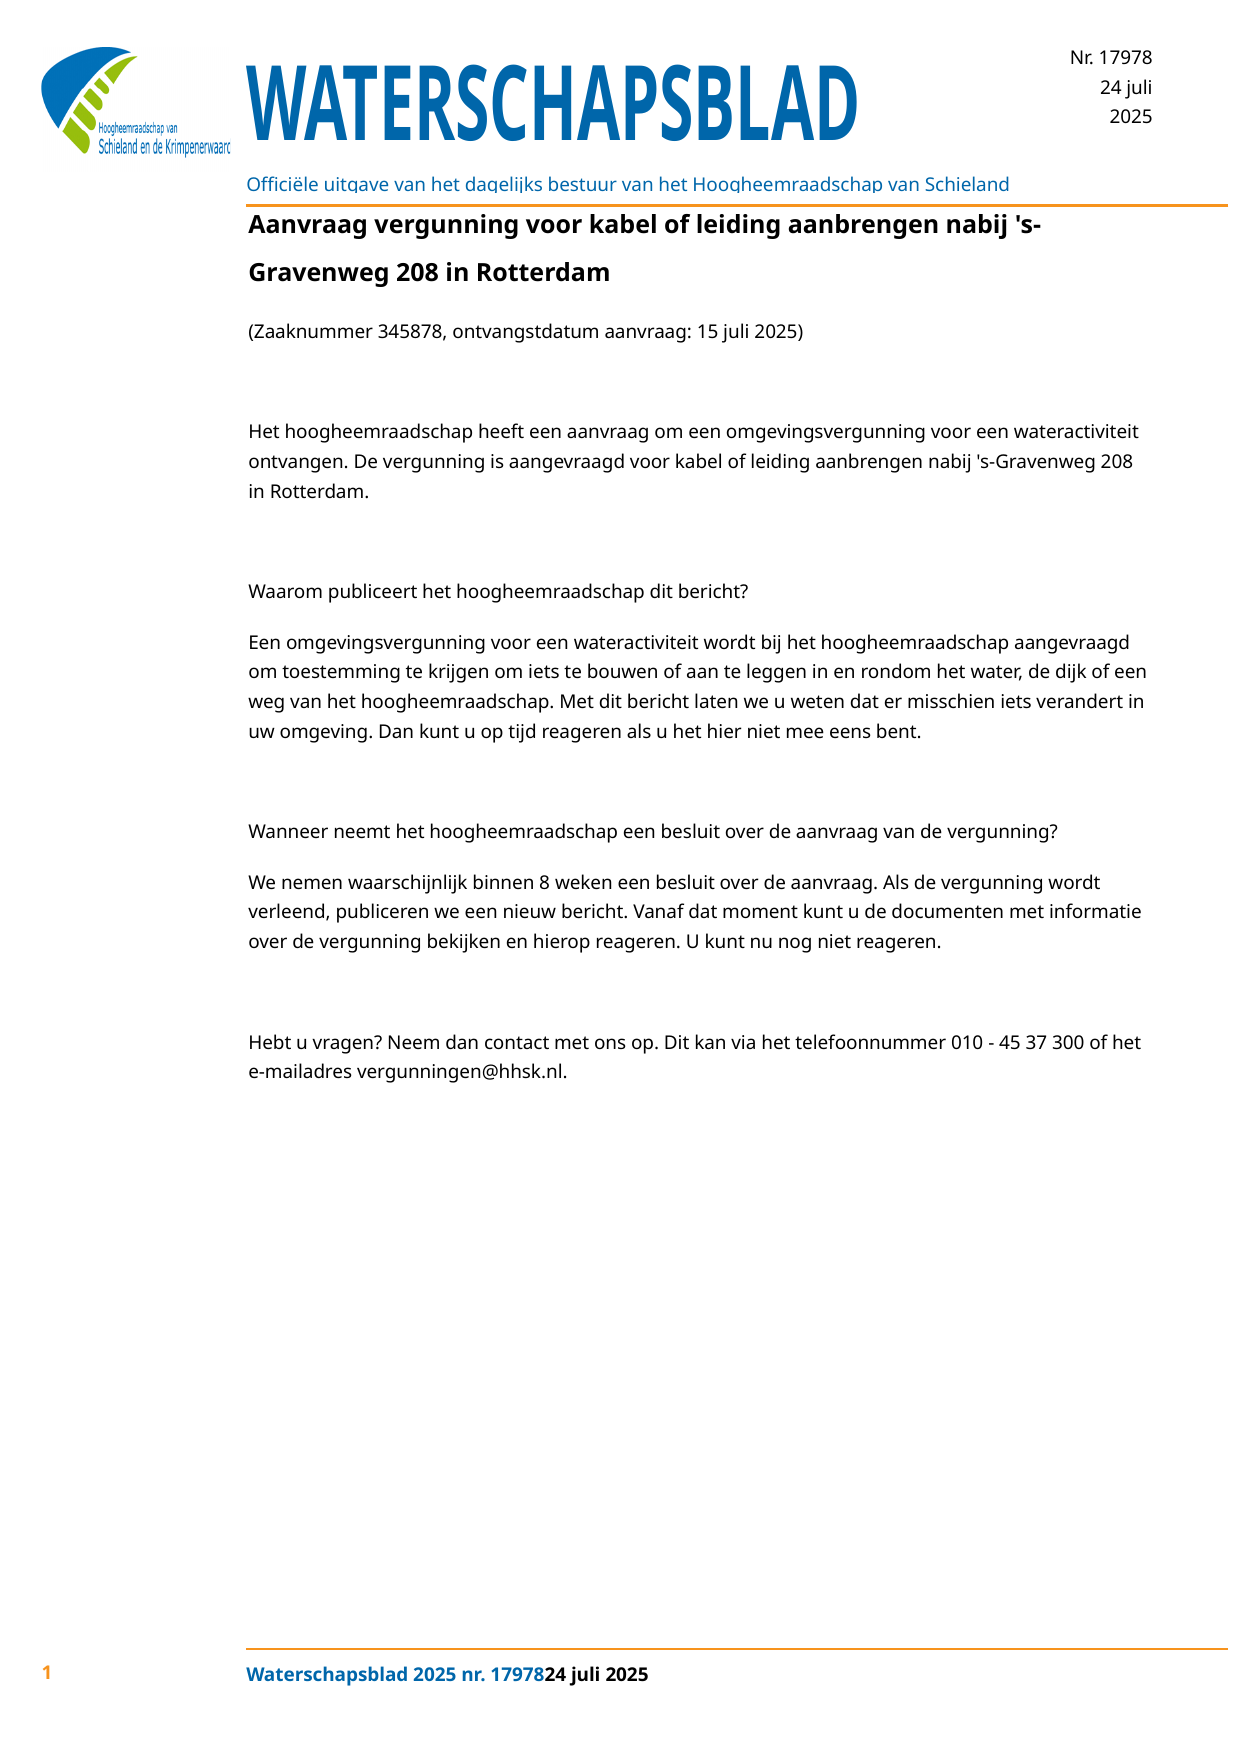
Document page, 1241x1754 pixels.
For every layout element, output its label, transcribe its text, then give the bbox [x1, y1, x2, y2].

text We nemen waarschijnlijk binnen 8 weken een besluit over de aanvraag. Als de vergunning wordt verleend, publiceren we een nieuw bericht. Vanaf dat moment kunt u de documenten met informatie over de vergunning bekijken en hierop reageren. U kunt nu nog niet reageren. [248, 869, 1152, 954]
text Wanneer neemt het hoogheemraadschap een besluit over de aanvraag van de vergunning? [248, 819, 1152, 844]
picture [41, 47, 231, 172]
text Een omgevingsvergunning voor een wateractiviteit wordt bij het hoogheemraadschap aangevraagd om toestemming te krijgen om iets te bouwen of aan te leggen in en rondom het water, de dijk of een weg van het hoogheemraadschap. Met dit bericht laten we u weten dat er misschien iets verandert in uw omgeving. Dan kunt u op tijd reageren als u het hier niet mee eens bent. [248, 629, 1152, 744]
text Aanvraag vergunning voor kabel of leiding aanbrengen nabij 's-Gravenweg 208 in Rotterdam [248, 207, 1152, 288]
text Hebt u vragen? Neem dan contact met ons op. Dit kan via het telefoonnummer 010 - 45 37 300 of het e-mailadres vergunningen@hhsk.nl. [248, 1029, 1152, 1084]
text Het hoogheemraadschap heeft een aanvraag om een omgevingsvergunning voor een wateractiviteit ontvangen. De vergunning is aangevraagd voor kabel of leiding aanbrengen nabij 's-Gravenweg 208 in Rotterdam. [248, 419, 1152, 504]
text (Zaaknummer 345878, ontvangstdatum aanvraag: 15 juli 2025) [248, 318, 1152, 344]
text Waarom publiceert het hoogheemraadschap dit bericht? [248, 579, 1152, 604]
